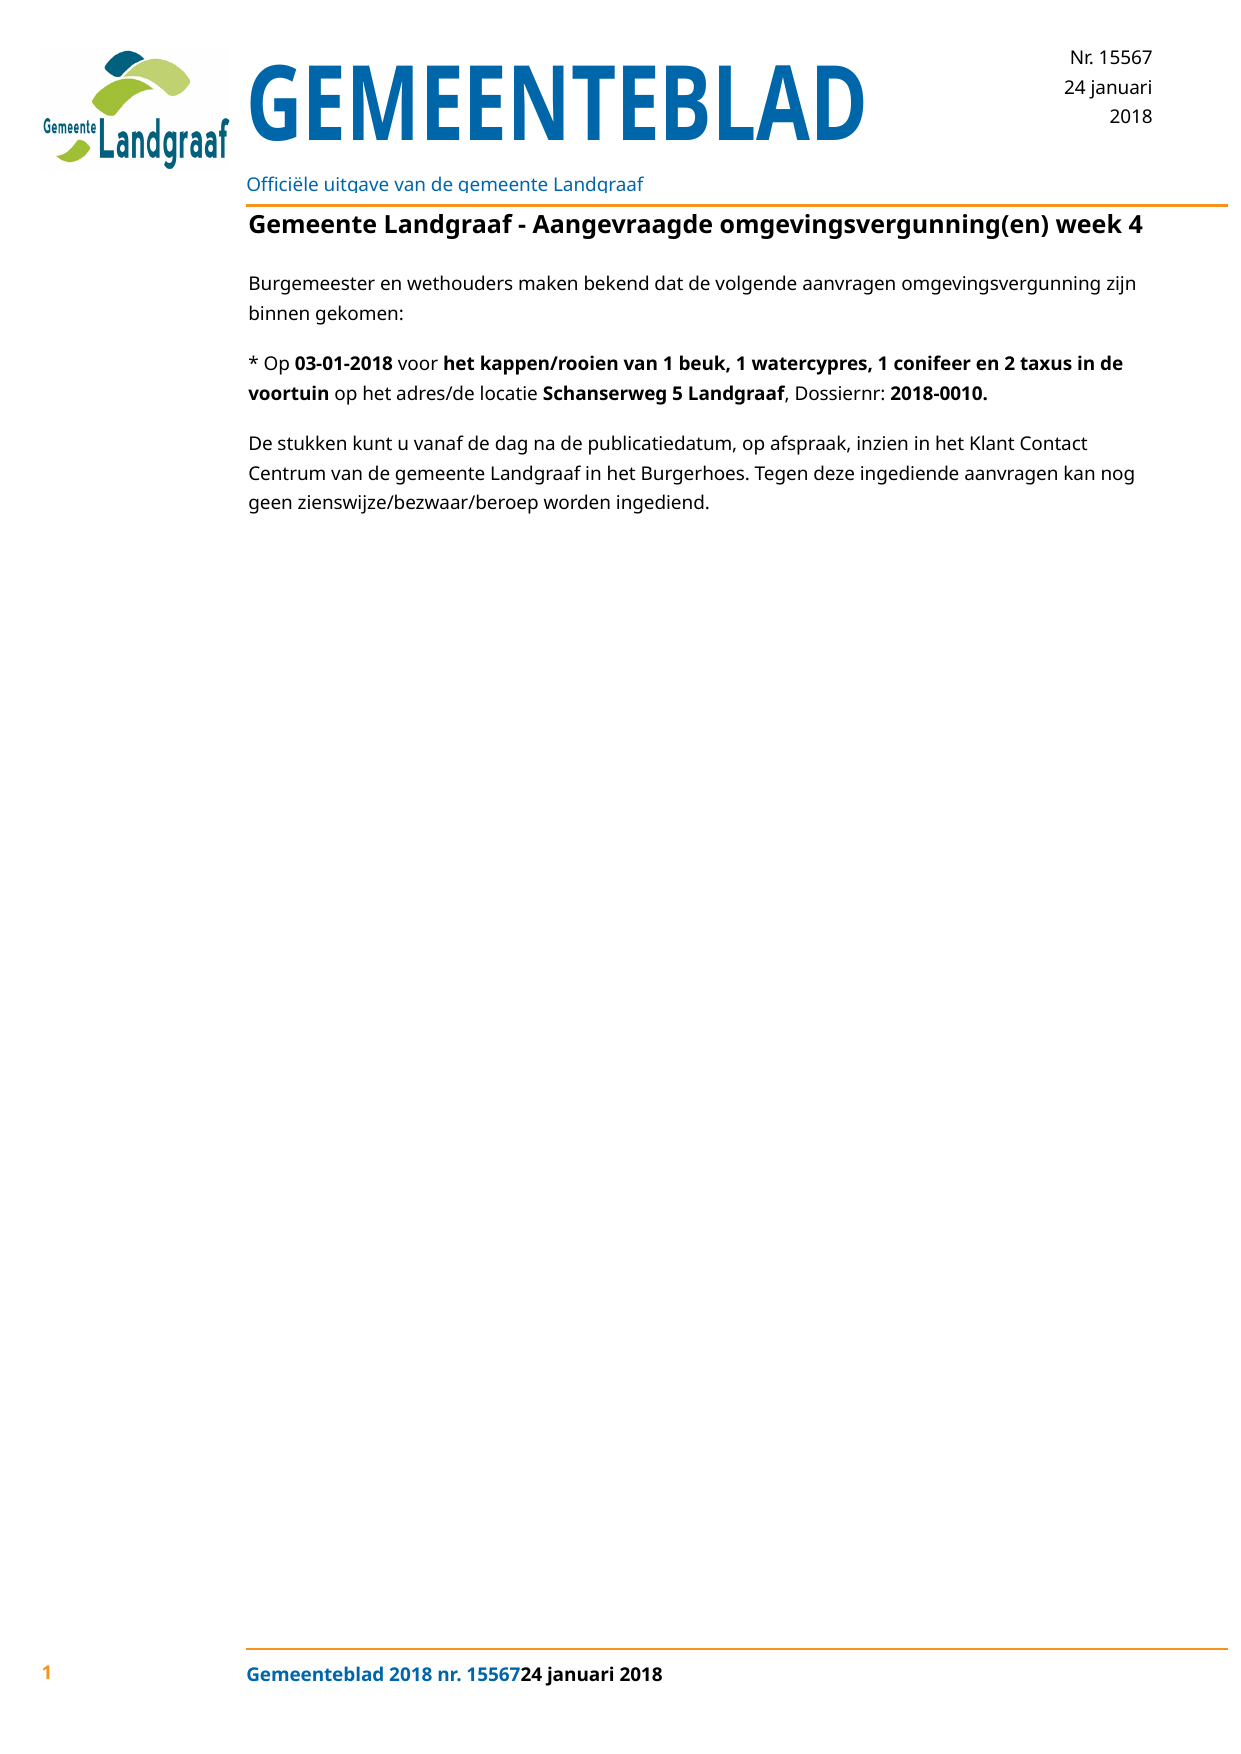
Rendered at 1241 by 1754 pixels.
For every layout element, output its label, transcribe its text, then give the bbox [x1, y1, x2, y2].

text Gemeente Landgraaf - Aangevraagde omgevingsvergunning(en) week 4 [248, 207, 1152, 241]
text * Op 03-01-2018 voor het kappen/rooien van 1 beuk, 1 watercypres, 1 conifeer en 2 taxus in de voortuin op het adres/de locatie Schanserweg 5 Landgraaf, Dossiernr: 2018-0010. [248, 350, 1152, 406]
text De stukken kunt u vanaf de dag na de publicatiedatum, op afspraak, inzien in het Klant Contact Centrum van de gemeente Landgraaf in het Burgerhoes. Tegen deze ingediende aanvragen kan nog geen zienswijze/bezwaar/beroep worden ingediend. [248, 430, 1152, 515]
picture [41, 47, 231, 172]
text Burgemeester en wethouders maken bekend dat de volgende aanvragen omgevingsvergunning zijn binnen gekomen: [248, 270, 1152, 326]
